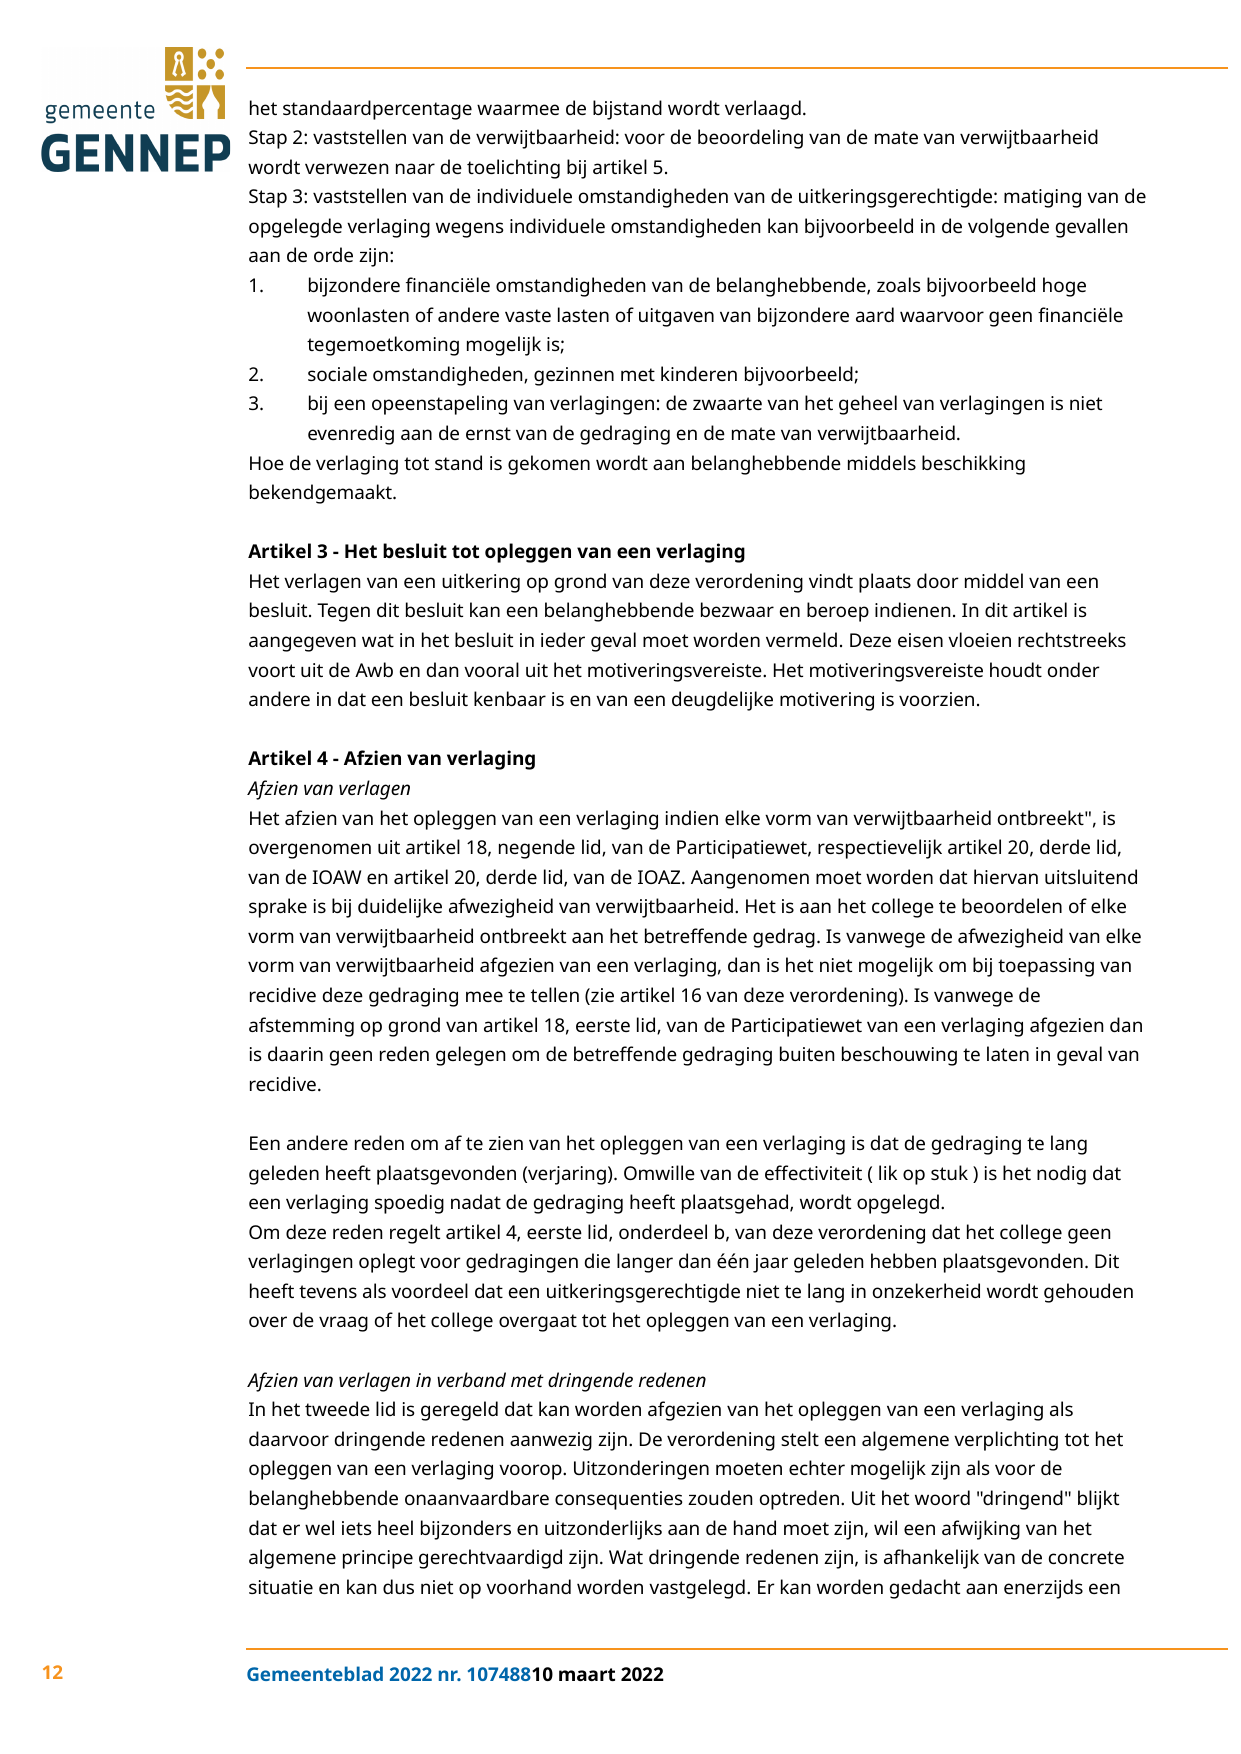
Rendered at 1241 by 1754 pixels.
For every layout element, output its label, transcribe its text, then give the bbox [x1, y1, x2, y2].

text Het verlagen van een uitkering op grond van deze verordening vindt plaats door middel van een besluit. Tegen dit besluit kan een belanghebbende bezwaar en beroep indienen. In dit artikel is aangegeven wat in het besluit in ieder geval moet worden vermeld. Deze eisen vloeien rechtstreeks voort uit de Awb en dan vooral uit het motiveringsvereiste. Het motiveringsvereiste houdt onder andere in dat een besluit kenbaar is en van een deugdelijke motivering is voorzien. [248, 568, 1152, 712]
text Artikel 4 - Afzien van verlaging [248, 746, 1152, 771]
text Artikel 3 - Het besluit tot opleggen van een verlaging [248, 538, 1152, 564]
text het standaardpercentage waarmee de bijstand wordt verlaagd. [248, 95, 1152, 121]
text Om deze reden regelt artikel 4, eerste lid, onderdeel b, van deze verordening dat het college geen verlagingen oplegt voor gedragingen die langer dan één jaar geleden hebben plaatsgevonden. Dit heeft tevens als voordeel dat een uitkeringsgerechtigde niet te lang in onzekerheid wordt gehouden over de vraag of het college overgaat tot het opleggen van een verlaging. [248, 1219, 1152, 1333]
picture [41, 47, 231, 172]
text Het afzien van het opleggen van een verlaging indien elke vorm van verwijtbaarheid ontbreekt", is overgenomen uit artikel 18, negende lid, van de Participatiewet, respectievelijk artikel 20, derde lid, van de IOAW en artikel 20, derde lid, van de IOAZ. Aangenomen moet worden dat hiervan uitsluitend sprake is bij duidelijke afwezigheid van verwijtbaarheid. Het is aan het college te beoordelen of elke vorm van verwijtbaarheid ontbreekt aan het betreffende gedrag. Is vanwege de afwezigheid van elke vorm van verwijtbaarheid afgezien van een verlaging, dan is het niet mogelijk om bij toepassing van recidive deze gedraging mee te tellen (zie artikel 16 van deze verordening). Is vanwege de afstemming op grond van artikel 18, eerste lid, van de Participatiewet van een verlaging afgezien dan is daarin geen reden gelegen om de betreffende gedraging buiten beschouwing te laten in geval van recidive. [248, 805, 1152, 1097]
text Afzien van verlagen [248, 775, 1152, 801]
list bijzondere financiële omstandigheden van de belanghebbende, zoals bijvoorbeeld hoge woonlasten of andere vaste lasten of uitgaven van bijzondere aard waarvoor geen financiële tegemoetkoming mogelijk is; [248, 272, 1152, 357]
text Een andere reden om af te zien van het opleggen van een verlaging is dat de gedraging te lang geleden heeft plaatsgevonden (verjaring). Omwille van de effectiviteit ( lik op stuk ) is het nodig dat een verlaging spoedig nadat de gedraging heeft plaatsgehad, wordt opgelegd. [248, 1130, 1152, 1215]
text Hoe de verlaging tot stand is gekomen wordt aan belanghebbende middels beschikking bekendgemaakt. [248, 450, 1152, 505]
text Stap 2: vaststellen van de verwijtbaarheid: voor de beoordeling van de mate van verwijtbaarheid wordt verwezen naar de toelichting bij artikel 5. [248, 124, 1152, 180]
text Stap 3: vaststellen van de individuele omstandigheden van de uitkeringsgerechtigde: matiging van de opgelegde verlaging wegens individuele omstandigheden kan bijvoorbeeld in de volgende gevallen aan de orde zijn: [248, 183, 1152, 268]
text Afzien van verlagen in verband met dringende redenen [248, 1367, 1152, 1393]
list bij een opeenstapeling van verlagingen: de zwaarte van het geheel van verlagingen is niet evenredig aan de ernst van de gedraging en de mate van verwijtbaarheid. [248, 391, 1152, 446]
list sociale omstandigheden, gezinnen met kinderen bijvoorbeeld; [248, 361, 1152, 387]
text In het tweede lid is geregeld dat kan worden afgezien van het opleggen van een verlaging als daarvoor dringende redenen aanwezig zijn. De verordening stelt een algemene verplichting tot het opleggen van een verlaging voorop. Uitzonderingen moeten echter mogelijk zijn als voor de belanghebbende onaanvaardbare consequenties zouden optreden. Uit het woord "dringend" blijkt dat er wel iets heel bijzonders en uitzonderlijks aan de hand moet zijn, wil een afwijking van het algemene principe gerechtvaardigd zijn. Wat dringende redenen zijn, is afhankelijk van de concrete situatie en kan dus niet op voorhand worden vastgelegd. Er kan worden gedacht aan enerzijds een [248, 1396, 1152, 1600]
